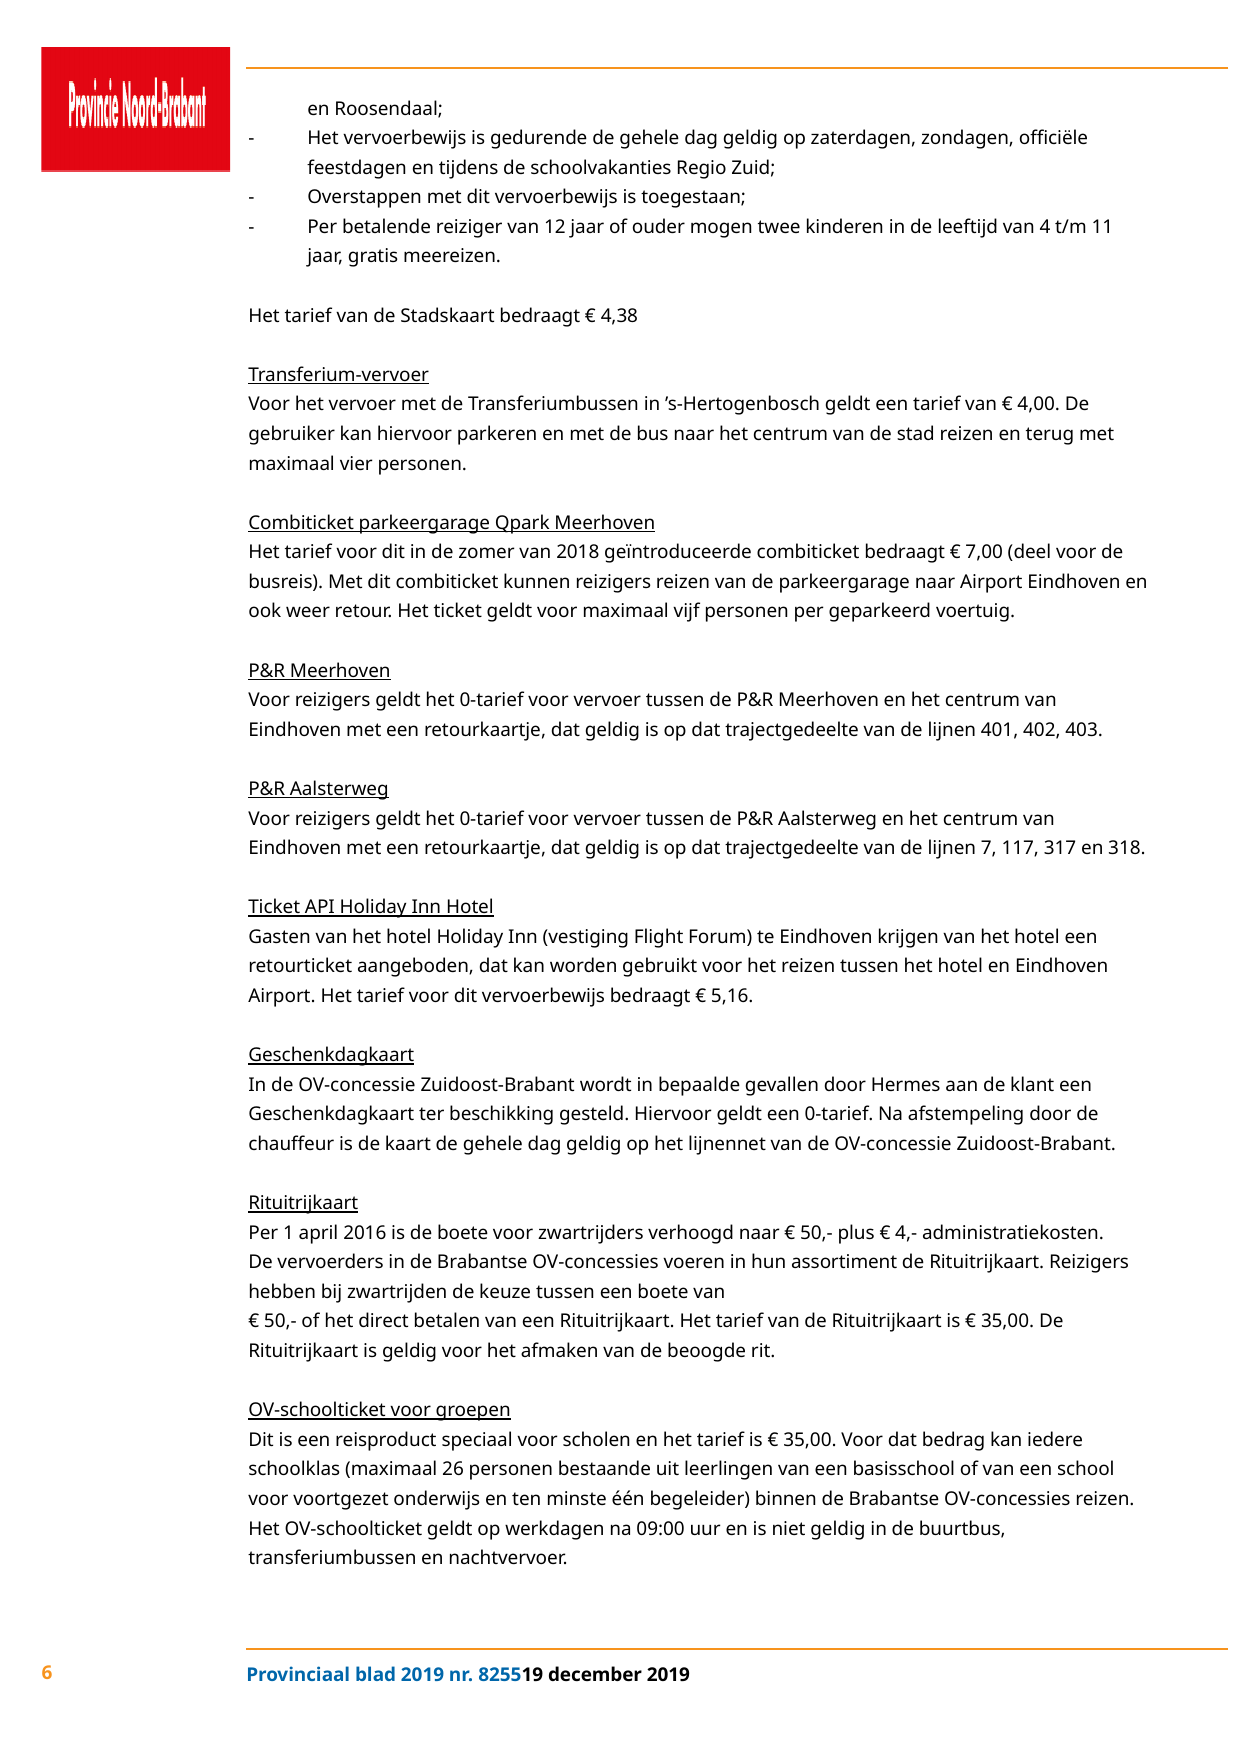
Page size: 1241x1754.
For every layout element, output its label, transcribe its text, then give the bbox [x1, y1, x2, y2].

text Het tarief voor dit in de zomer van 2018 geïntroduceerde combiticket bedraagt € 7,00 (deel voor de busreis). Met dit combiticket kunnen reizigers reizen van de parkeergarage naar Airport Eindhoven en ook weer retour. Het ticket geldt voor maximaal vijf personen per geparkeerd voertuig. [248, 538, 1152, 623]
text Transferium-vervoer [248, 361, 1152, 387]
text Voor reizigers geldt het 0-tarief voor vervoer tussen de P&R Aalsterweg en het centrum van Eindhoven met een retourkaartje, dat geldig is op dat trajectgedeelte van de lijnen 7, 117, 317 en 318. [248, 805, 1152, 860]
list en Roosendaal; [248, 95, 1152, 121]
list Per betalende reiziger van 12 jaar of ouder mogen twee kinderen in de leeftijd van 4 t/m 11 jaar, gratis meereizen. [248, 213, 1152, 268]
text P&R Meerhoven [248, 657, 1152, 683]
text Geschenkdagkaart [248, 1041, 1152, 1067]
text Per 1 april 2016 is de boete voor zwartrijders verhoogd naar € 50,- plus € 4,- administratiekosten. [248, 1219, 1152, 1245]
text Dit is een reisproduct speciaal voor scholen en het tarief is € 35,00. Voor dat bedrag kan iedere schoolklas (maximaal 26 personen bestaande uit leerlingen van een basisschool of van een school voor voortgezet onderwijs en ten minste één begeleider) binnen de Brabantse OV-concessies reizen. Het OV-schoolticket geldt op werkdagen na 09:00 uur en is niet geldig in de buurtbus, transferiumbussen en nachtvervoer. [248, 1426, 1152, 1570]
text Voor het vervoer met de Transferiumbussen in ’s-Hertogenbosch geldt een tarief van € 4,00. De gebruiker kan hiervoor parkeren en met de bus naar het centrum van de stad reizen en terug met maximaal vier personen. [248, 391, 1152, 476]
picture [41, 47, 231, 172]
list Overstappen met dit vervoerbewijs is toegestaan; [248, 183, 1152, 209]
text Gasten van het hotel Holiday Inn (vestiging Flight Forum) te Eindhoven krijgen van het hotel een retourticket aangeboden, dat kan worden gebruikt voor het reizen tussen het hotel en Eindhoven Airport. Het tarief voor dit vervoerbewijs bedraagt € 5,16. [248, 923, 1152, 1008]
text Combiticket parkeergarage Qpark Meerhoven [248, 509, 1152, 535]
text Het tarief van de Stadskaart bedraagt € 4,38 [248, 302, 1152, 328]
text De vervoerders in de Brabantse OV-concessies voeren in hun assortiment de Rituitrijkaart. Reizigers hebben bij zwartrijden de keuze tussen een boete van [248, 1248, 1152, 1304]
text OV-schoolticket voor groepen [248, 1396, 1152, 1422]
text In de OV-concessie Zuidoost-Brabant wordt in bepaalde gevallen door Hermes aan de klant een Geschenkdagkaart ter beschikking gesteld. Hiervoor geldt een 0-tarief. Na afstempeling door de chauffeur is de kaart de gehele dag geldig op het lijnennet van de OV-concessie Zuidoost-Brabant. [248, 1071, 1152, 1156]
text Voor reizigers geldt het 0-tarief voor vervoer tussen de P&R Meerhoven en het centrum van Eindhoven met een retourkaartje, dat geldig is op dat trajectgedeelte van de lijnen 401, 402, 403. [248, 686, 1152, 742]
text Rituitrijkaart [248, 1189, 1152, 1215]
text P&R Aalsterweg [248, 775, 1152, 801]
list Het vervoerbewijs is gedurende de gehele dag geldig op zaterdagen, zondagen, officiële feestdagen en tijdens de schoolvakanties Regio Zuid; [248, 124, 1152, 180]
text € 50,- of het direct betalen van een Rituitrijkaart. Het tarief van de Rituitrijkaart is € 35,00. De Rituitrijkaart is geldig voor het afmaken van de beoogde rit. [248, 1308, 1152, 1363]
text Ticket API Holiday Inn Hotel [248, 893, 1152, 919]
